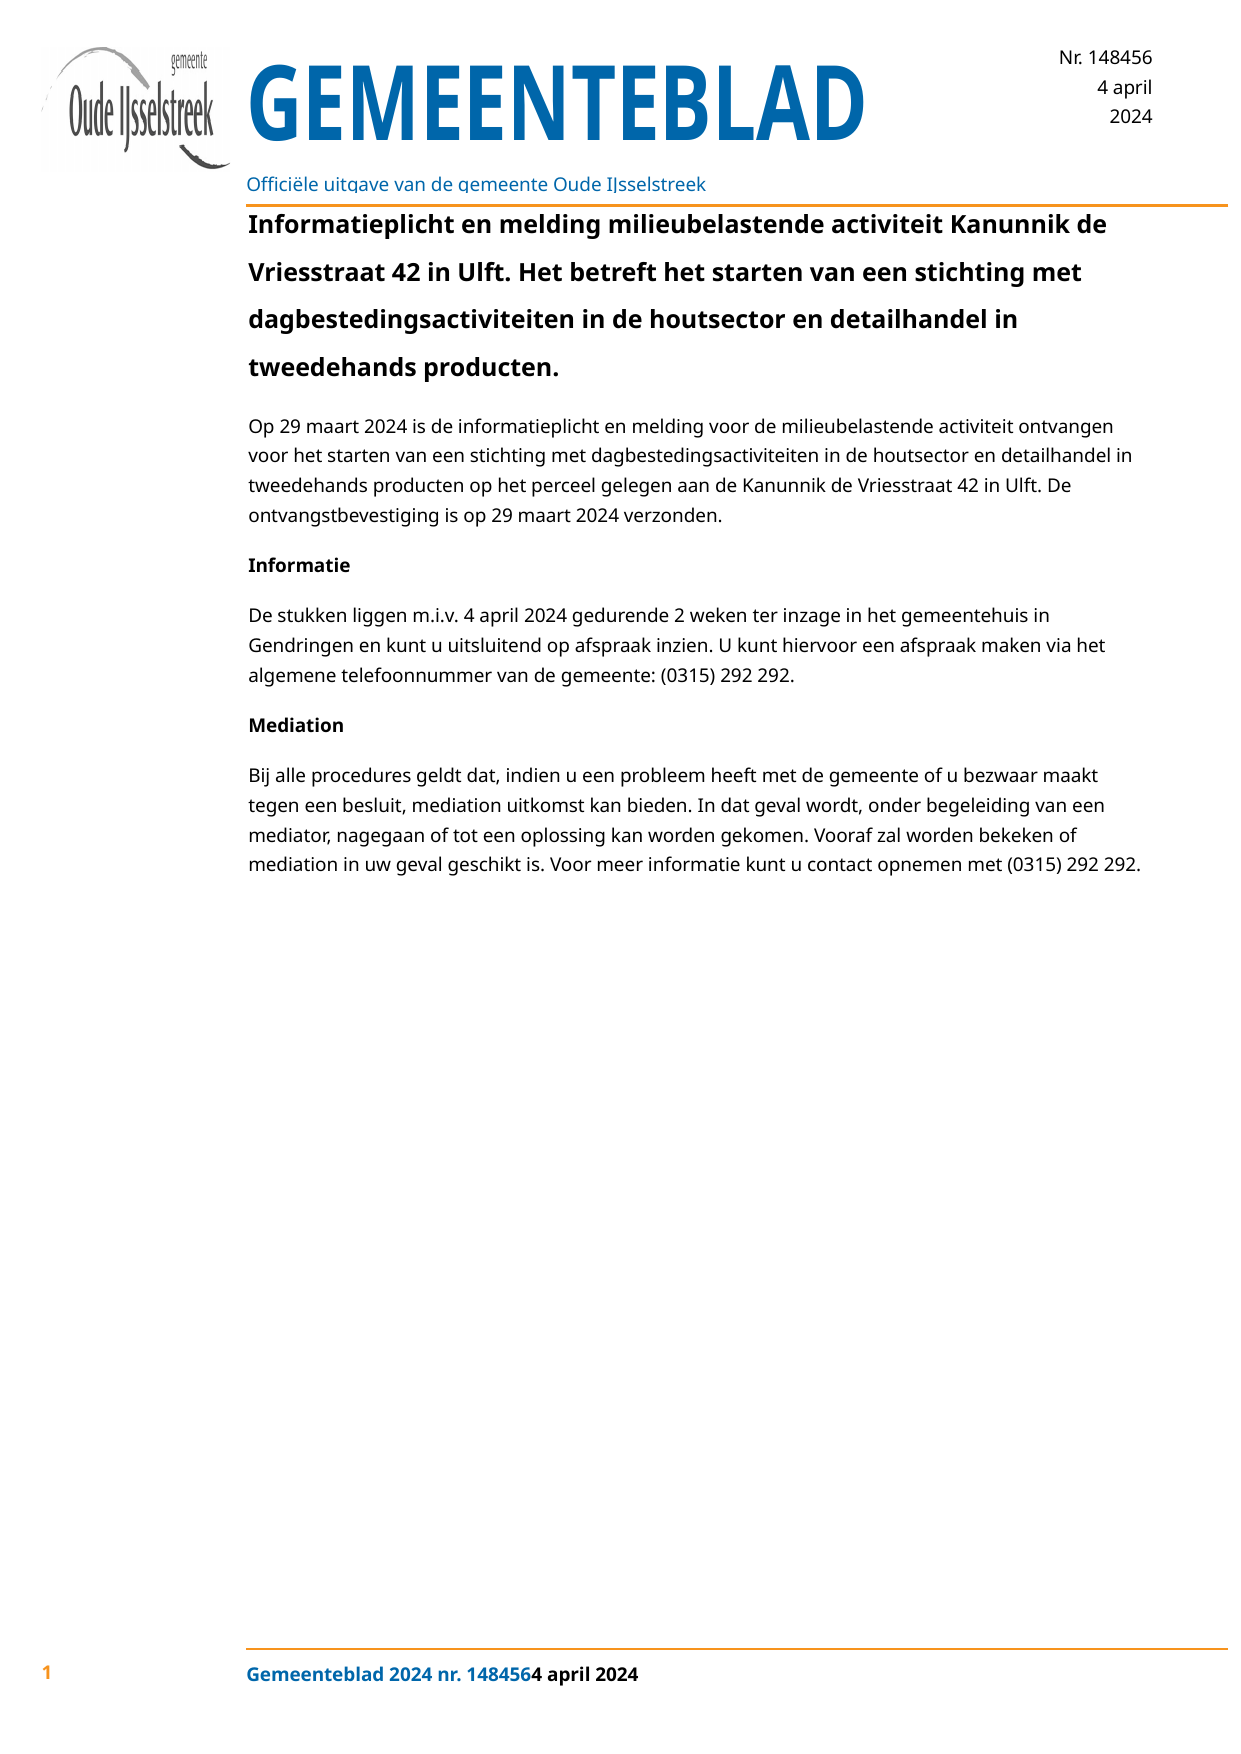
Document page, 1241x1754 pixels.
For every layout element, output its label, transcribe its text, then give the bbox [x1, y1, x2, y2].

picture [41, 47, 231, 172]
text Op 29 maart 2024 is de informatieplicht en melding voor de milieubelastende activiteit ontvangen voor het starten van een stichting met dagbestedingsactiviteiten in de houtsector en detailhandel in tweedehands producten op het perceel gelegen aan de Kanunnik de Vriesstraat 42 in Ulft. De ontvangstbevestiging is op 29 maart 2024 verzonden. [248, 413, 1152, 528]
text Mediation [248, 712, 1152, 738]
text De stukken liggen m.i.v. 4 april 2024 gedurende 2 weken ter inzage in het gemeentehuis in Gendringen en kunt u uitsluitend op afspraak inzien. U kunt hiervoor een afspraak maken via het algemene telefoonnummer van de gemeente: (0315) 292 292. [248, 603, 1152, 688]
text Informatieplicht en melding milieubelastende activiteit Kanunnik de Vriesstraat 42 in Ulft. Het betreft het starten van een stichting met dagbestedingsactiviteiten in de houtsector en detailhandel in tweedehands producten. [248, 207, 1152, 384]
text Informatie [248, 552, 1152, 578]
text Bij alle procedures geldt dat, indien u een probleem heeft met de gemeente of u bezwaar maakt tegen een besluit, mediation uitkomst kan bieden. In dat geval wordt, onder begeleiding van een mediator, nagegaan of tot een oplossing kan worden gekomen. Vooraf zal worden bekeken of mediation in uw geval geschikt is. Voor meer informatie kunt u contact opnemen met (0315) 292 292. [248, 763, 1152, 877]
